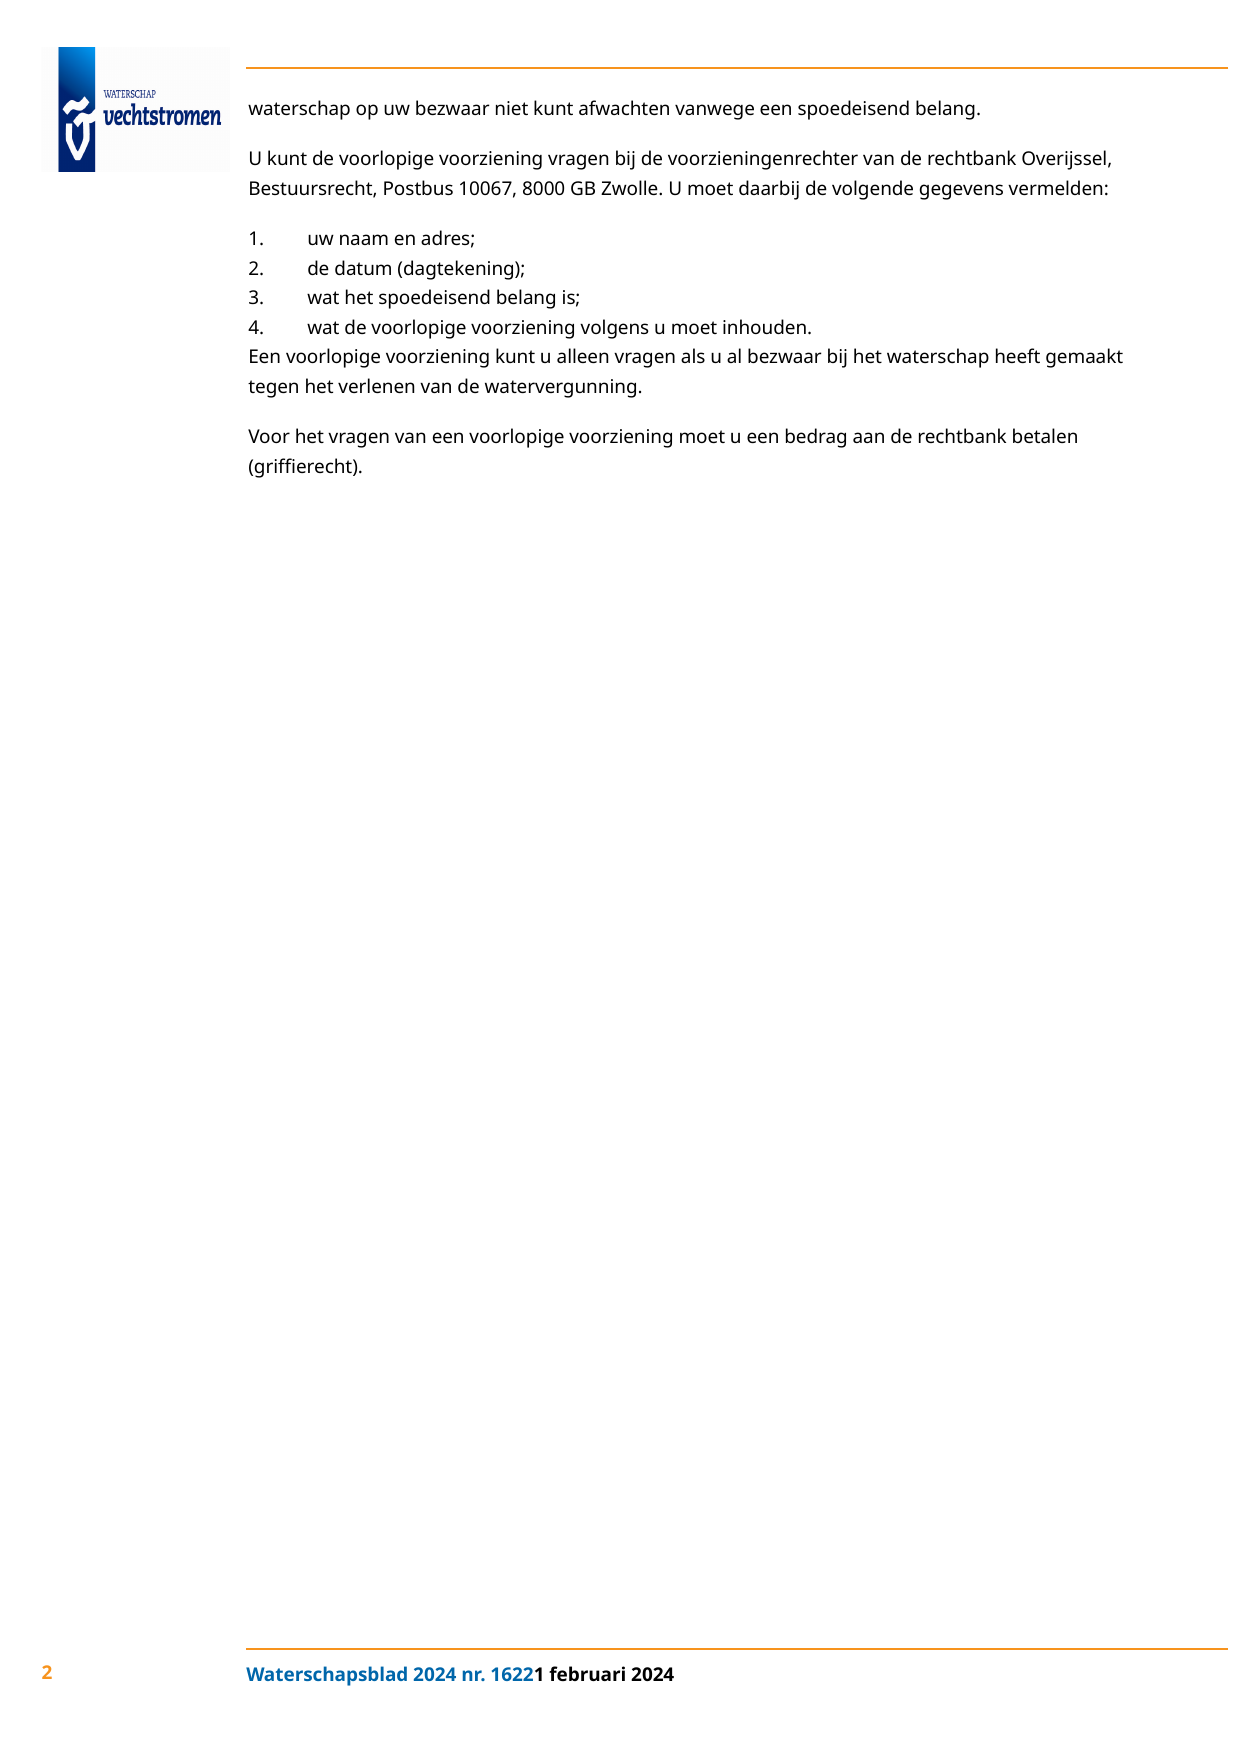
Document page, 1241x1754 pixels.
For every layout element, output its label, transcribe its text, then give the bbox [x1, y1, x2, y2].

list wat de voorlopige voorziening volgens u moet inhouden. [248, 314, 1152, 340]
list de datum (dagtekening); [248, 255, 1152, 281]
picture [41, 47, 231, 172]
text U kunt de voorlopige voorziening vragen bij de voorzieningenrechter van de rechtbank Overijssel, Bestuursrecht, Postbus 10067, 8000 GB Zwolle. U moet daarbij de volgende gegevens vermelden: [248, 145, 1152, 201]
text Een voorlopige voorziening kunt u alleen vragen als u al bezwaar bij het waterschap heeft gemaakt tegen het verlenen van de watervergunning. [248, 343, 1152, 399]
text waterschap op uw bezwaar niet kunt afwachten vanwege een spoedeisend belang. [248, 95, 1152, 121]
list wat het spoedeisend belang is; [248, 284, 1152, 310]
list uw naam en adres; [248, 225, 1152, 251]
text Voor het vragen van een voorlopige voorziening moet u een bedrag aan de rechtbank betalen (griffierecht). [248, 423, 1152, 479]
